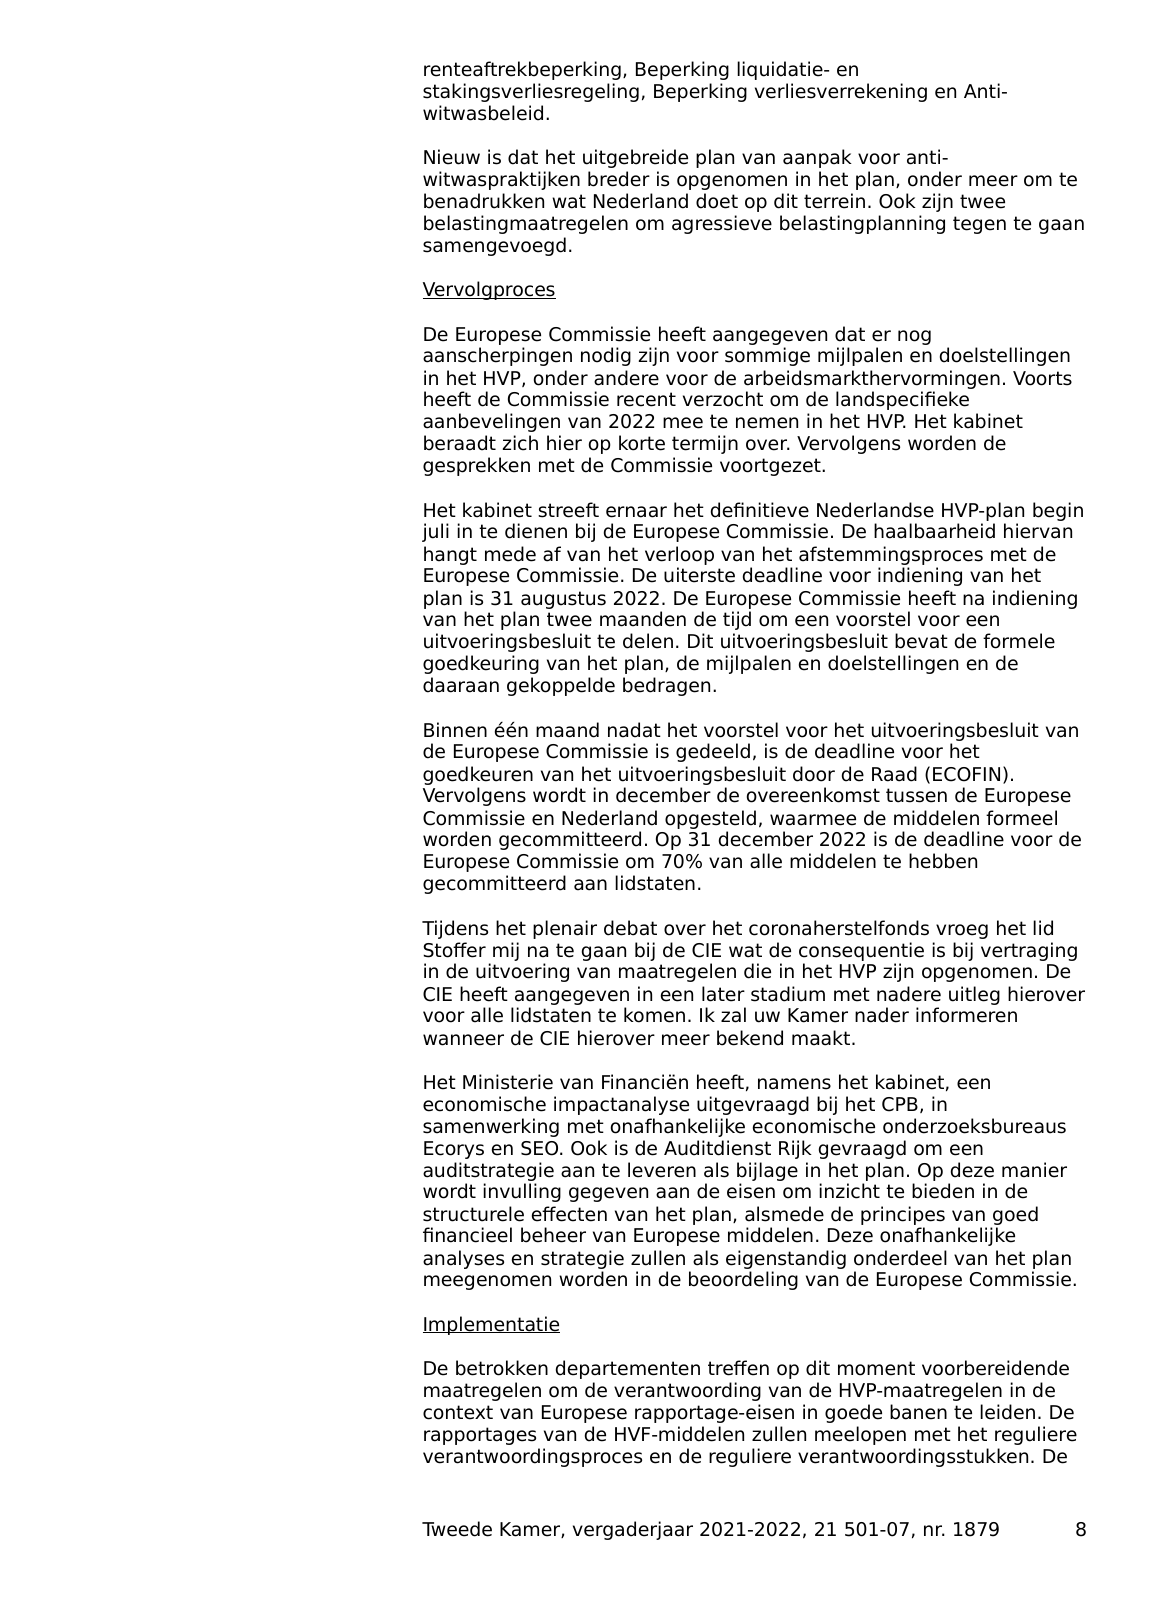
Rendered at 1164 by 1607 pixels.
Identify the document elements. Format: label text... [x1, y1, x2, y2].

text Binnen één maand nadat het voorstel voor het uitvoeringsbesluit van de Europese Commissie is gedeeld, is de deadline voor het goedkeuren van het uitvoeringsbesluit door de Raad (ECOFIN). Vervolgens wordt in december de overeenkomst tussen de Europese Commissie en Nederland opgesteld, waarmee de middelen formeel worden gecommitteerd. Op 31 december 2022 is de deadline voor de Europese Commissie om 70% van alle middelen te hebben gecommitteerd aan lidstaten. [422, 719, 1087, 895]
subtitle Implementatie [422, 1313, 1087, 1336]
text Het Ministerie van Financiën heeft, namens het kabinet, een economische impactanalyse uitgevraagd bij het CPB, in samenwerking met onafhankelijke economische onderzoeksbureaus Ecorys en SEO. Ook is de Auditdienst Rijk gevraagd om een auditstrategie aan te leveren als bijlage in het plan. Op deze manier wordt invulling gegeven aan de eisen om inzicht te bieden in de structurele effecten van het plan, alsmede de principes van goed financieel beheer van Europese middelen. Deze onafhankelijke analyses en strategie zullen als eigenstandig onderdeel van het plan meegenomen worden in de beoordeling van de Europese Commissie. [422, 1072, 1087, 1291]
text De betrokken departementen treffen op dit moment voorbereidende maatregelen om de verantwoording van de HVP-maatregelen in de context van Europese rapportage-eisen in goede banen te leiden. De rapportages van de HVF-middelen zullen meelopen met het reguliere verantwoordingsproces en de reguliere verantwoordingsstukken. De [422, 1358, 1087, 1468]
text De Europese Commissie heeft aangegeven dat er nog aanscherpingen nodig zijn voor sommige mijlpalen en doelstellingen in het HVP, onder andere voor de arbeidsmarkthervormingen. Voorts heeft de Commissie recent verzocht om de landspecifieke aanbevelingen van 2022 mee te nemen in het HVP. Het kabinet beraadt zich hier op korte termijn over. Vervolgens worden de gesprekken met de Commissie voortgezet. [422, 323, 1087, 477]
text Tijdens het plenair debat over het coronaherstelfonds vroeg het lid Stoffer mij na te gaan bij de CIE wat de consequentie is bij vertraging in de uitvoering van maatregelen die in het HVP zijn opgenomen. De CIE heeft aangegeven in een later stadium met nadere uitleg hierover voor alle lidstaten te komen. Ik zal uw Kamer nader informeren wanneer de CIE hierover meer bekend maakt. [422, 917, 1087, 1049]
text Nieuw is dat het uitgebreide plan van aanpak voor anti-witwaspraktijken breder is opgenomen in het plan, onder meer om te benadrukken wat Nederland doet op dit terrein. Ook zijn twee belastingmaatregelen om agressieve belastingplanning tegen te gaan samengevoegd. [422, 147, 1087, 257]
text renteaftrekbeperking, Beperking liquidatie- en stakingsverliesregeling, Beperking verliesverrekening en Anti-witwasbeleid. [422, 59, 1087, 125]
subtitle Vervolgproces [422, 279, 1087, 301]
text Het kabinet streeft ernaar het definitieve Nederlandse HVP-plan begin juli in te dienen bij de Europese Commissie. De haalbaarheid hiervan hangt mede af van het verloop van het afstemmingsproces met de Europese Commissie. De uiterste deadline voor indiening van het plan is 31 augustus 2022. De Europese Commissie heeft na indiening van het plan twee maanden de tijd om een voorstel voor een uitvoeringsbesluit te delen. Dit uitvoeringsbesluit bevat de formele goedkeuring van het plan, de mijlpalen en doelstellingen en de daaraan gekoppelde bedragen. [422, 499, 1087, 697]
